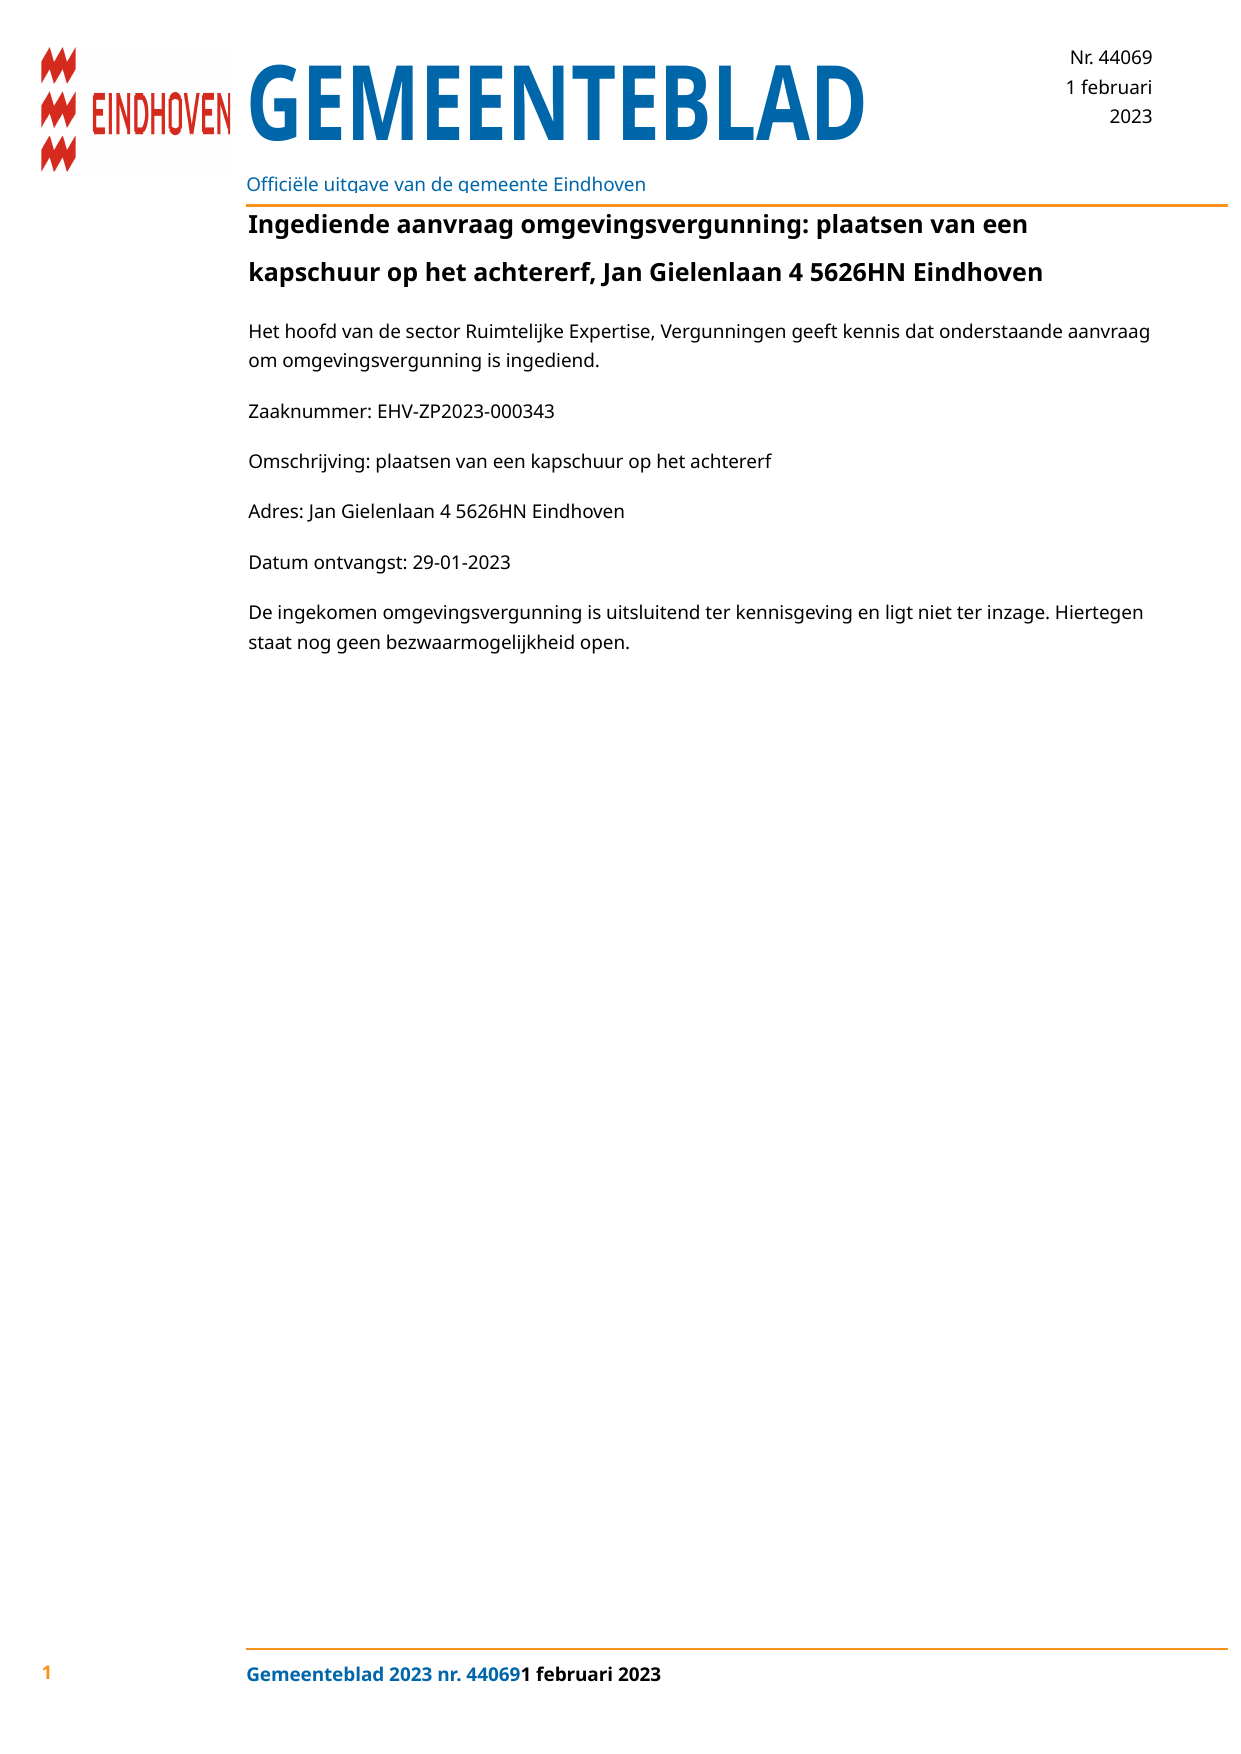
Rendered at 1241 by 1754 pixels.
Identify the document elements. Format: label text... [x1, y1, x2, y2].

text Het hoofd van de sector Ruimtelijke Expertise, Vergunningen geeft kennis dat onderstaande aanvraag om omgevingsvergunning is ingediend. [248, 318, 1152, 373]
text Omschrijving: plaatsen van een kapschuur op het achtererf [248, 448, 1152, 474]
text Datum ontvangst: 29-01-2023 [248, 549, 1152, 575]
text Adres: Jan Gielenlaan 4 5626HN Eindhoven [248, 499, 1152, 524]
text De ingekomen omgevingsvergunning is uitsluitend ter kennisgeving en ligt niet ter inzage. Hiertegen staat nog geen bezwaarmogelijkheid open. [248, 599, 1152, 655]
text Zaaknummer: EHV-ZP2023-000343 [248, 398, 1152, 424]
picture [41, 47, 231, 172]
text Ingediende aanvraag omgevingsvergunning: plaatsen van een kapschuur op het achtererf, Jan Gielenlaan 4 5626HN Eindhoven [248, 207, 1152, 288]
